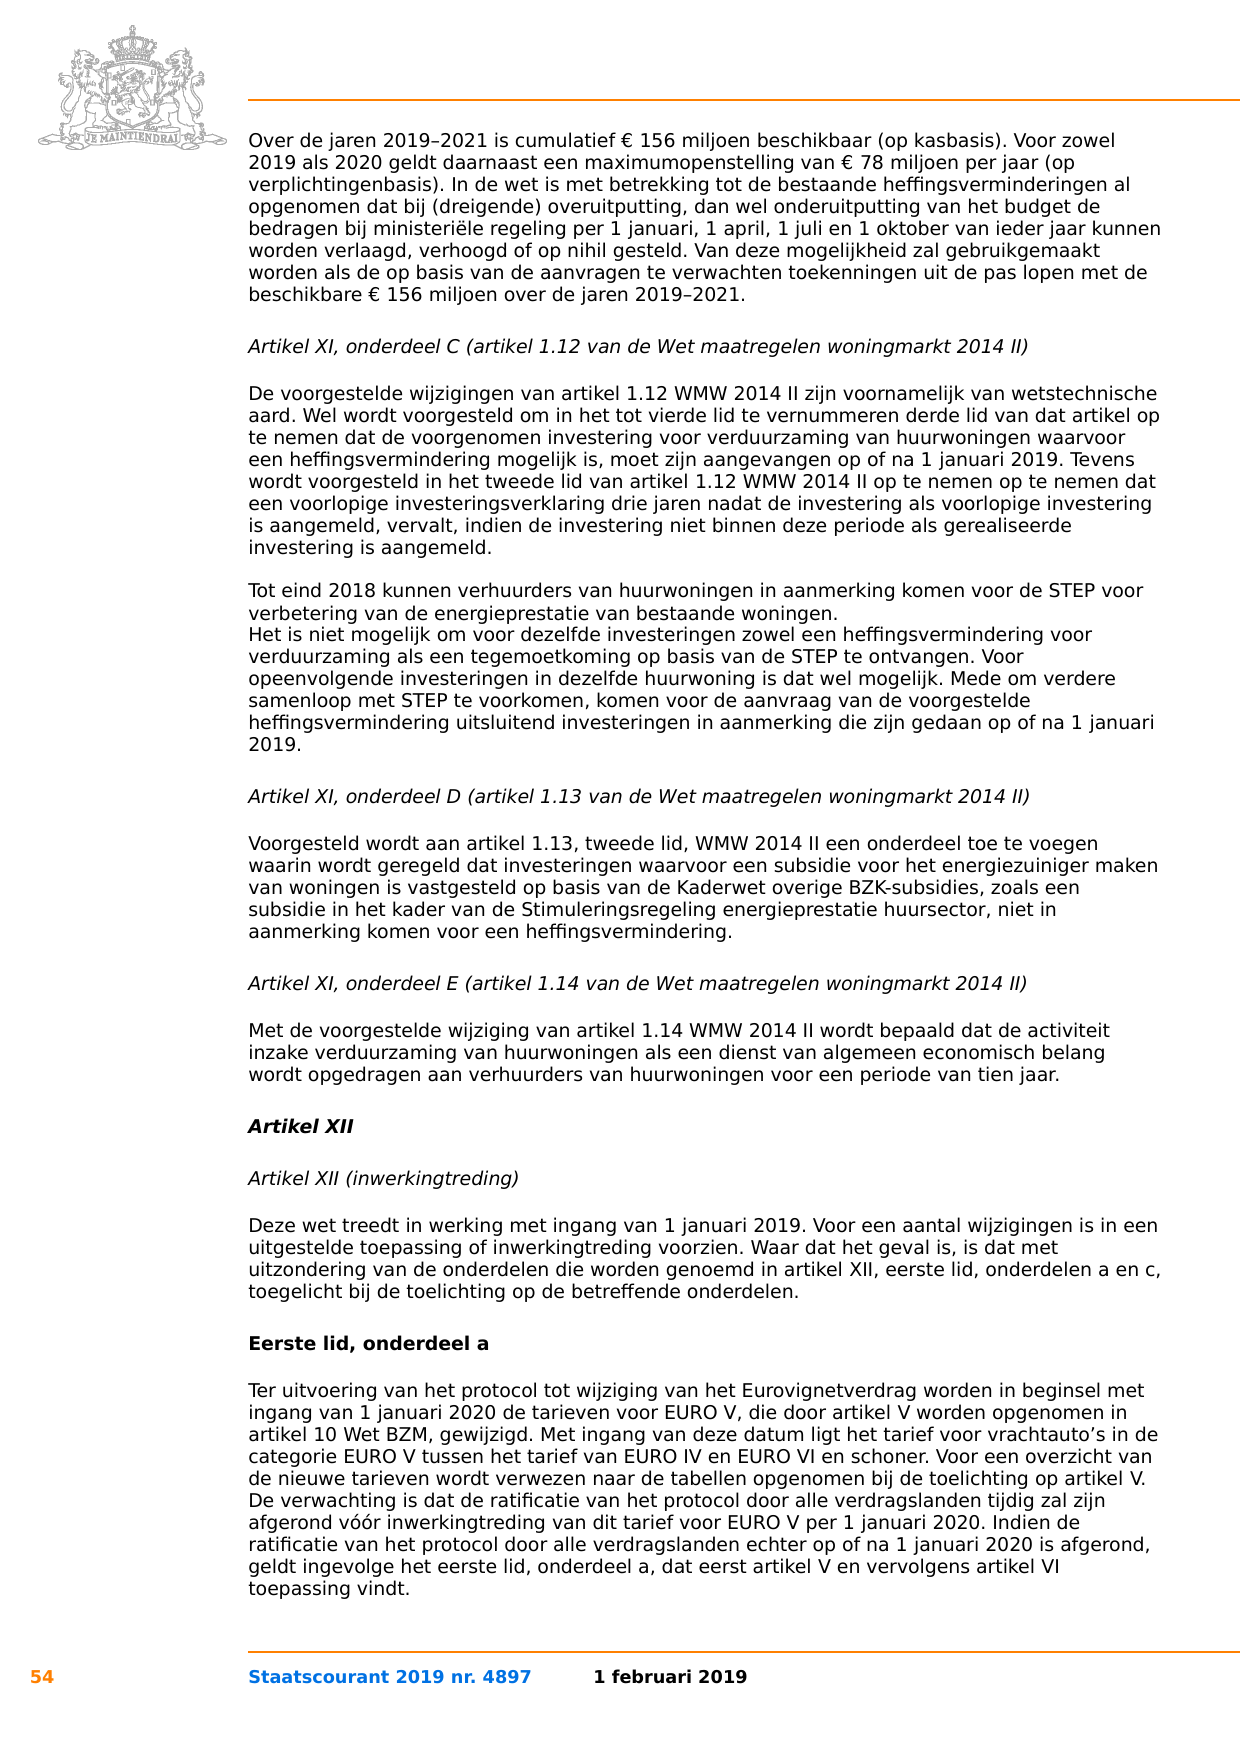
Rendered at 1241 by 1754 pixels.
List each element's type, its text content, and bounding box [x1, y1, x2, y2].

subtitle Artikel XI, onderdeel C (artikel 1.12 van de Wet maatregelen woningmarkt 2014 II) [248, 336, 1163, 358]
picture [38, 25, 227, 150]
text De voorgestelde wijzigingen van artikel 1.12 WMW 2014 II zijn voornamelijk van wetstechnische aard. Wel wordt voorgesteld om in het tot vierde lid te vernummeren derde lid van dat artikel op te nemen dat de voorgenomen investering voor verduurzaming van huurwoningen waarvoor een heffingsvermindering mogelijk is, moet zijn aangevangen op of na 1 januari 2019. Tevens wordt voorgesteld in het tweede lid van artikel 1.12 WMW 2014 II op te nemen op te nemen dat een voorlopige investeringsverklaring drie jaren nadat de investering als voorlopige investering is aangemeld, vervalt, indien de investering niet binnen deze periode als gerealiseerde investering is aangemeld. [248, 383, 1163, 558]
subtitle Eerste lid, onderdeel a [248, 1333, 1163, 1355]
text Ter uitvoering van het protocol tot wijziging van het Eurovignetverdrag worden in beginsel met ingang van 1 januari 2020 de tarieven voor EURO V, die door artikel V worden opgenomen in artikel 10 Wet BZM, gewijzigd. Met ingang van deze datum ligt het tarief voor vrachtauto’s in de categorie EURO V tussen het tarief van EURO IV en EURO VI en schoner. Voor een overzicht van de nieuwe tarieven wordt verwezen naar de tabellen opgenomen bij de toelichting op artikel V. De verwachting is dat de ratificatie van het protocol door alle verdragslanden tijdig zal zijn afgerond vóór inwerkingtreding van dit tarief voor EURO V per 1 januari 2020. Indien de ratificatie van het protocol door alle verdragslanden echter op of na 1 januari 2020 is afgerond, geldt ingevolge het eerste lid, onderdeel a, dat eerst artikel V en vervolgens artikel VI toepassing vindt. [248, 1380, 1163, 1600]
subtitle Artikel XII (inwerkingtreding) [248, 1168, 1163, 1190]
text Met de voorgestelde wijziging van artikel 1.14 WMW 2014 II wordt bepaald dat de activiteit inzake verduurzaming van huurwoningen als een dienst van algemeen economisch belang wordt opgedragen aan verhuurders van huurwoningen voor een periode van tien jaar. [248, 1020, 1163, 1086]
text Over de jaren 2019–2021 is cumulatief € 156 miljoen beschikbaar (op kasbasis). Voor zowel 2019 als 2020 geldt daarnaast een maximumopenstelling van € 78 miljoen per jaar (op verplichtingenbasis). In de wet is met betrekking tot de bestaande heffingsverminderingen al opgenomen dat bij (dreigende) overuitputting, dan wel onderuitputting van het budget de bedragen bij ministeriële regeling per 1 januari, 1 april, 1 juli en 1 oktober van ieder jaar kunnen worden verlaagd, verhoogd of op nihil gesteld. Van deze mogelijkheid zal gebruikgemaakt worden als de op basis van de aanvragen te verwachten toekenningen uit de pas lopen met de beschikbare € 156 miljoen over de jaren 2019–2021. [248, 130, 1163, 306]
text Het is niet mogelijk om voor dezelfde investeringen zowel een heffingsvermindering voor verduurzaming als een tegemoetkoming op basis van de STEP te ontvangen. Voor opeenvolgende investeringen in dezelfde huurwoning is dat wel mogelijk. Mede om verdere samenloop met STEP te voorkomen, komen voor de aanvraag van de voorgestelde heffingsvermindering uitsluitend investeringen in aanmerking die zijn gedaan op of na 1 januari 2019. [248, 624, 1163, 756]
subtitle Artikel XI, onderdeel D (artikel 1.13 van de Wet maatregelen woningmarkt 2014 II) [248, 786, 1163, 808]
text Voorgesteld wordt aan artikel 1.13, tweede lid, WMW 2014 II een onderdeel toe te voegen waarin wordt geregeld dat investeringen waarvoor een subsidie voor het energiezuiniger maken van woningen is vastgesteld op basis van de Kaderwet overige BZK-subsidies, zoals een subsidie in het kader van de Stimuleringsregeling energieprestatie huursector, niet in aanmerking komen voor een heffingsvermindering. [248, 833, 1163, 943]
subtitle Artikel XII [248, 1116, 1163, 1138]
text Deze wet treedt in werking met ingang van 1 januari 2019. Voor een aantal wijzigingen is in een uitgestelde toepassing of inwerkingtreding voorzien. Waar dat het geval is, is dat met uitzondering van de onderdelen die worden genoemd in artikel XII, eerste lid, onderdelen a en c, toegelicht bij de toelichting op de betreffende onderdelen. [248, 1215, 1163, 1303]
text Tot eind 2018 kunnen verhuurders van huurwoningen in aanmerking komen voor de STEP voor verbetering van de energieprestatie van bestaande woningen. [248, 580, 1163, 624]
subtitle Artikel XI, onderdeel E (artikel 1.14 van de Wet maatregelen woningmarkt 2014 II) [248, 973, 1163, 995]
